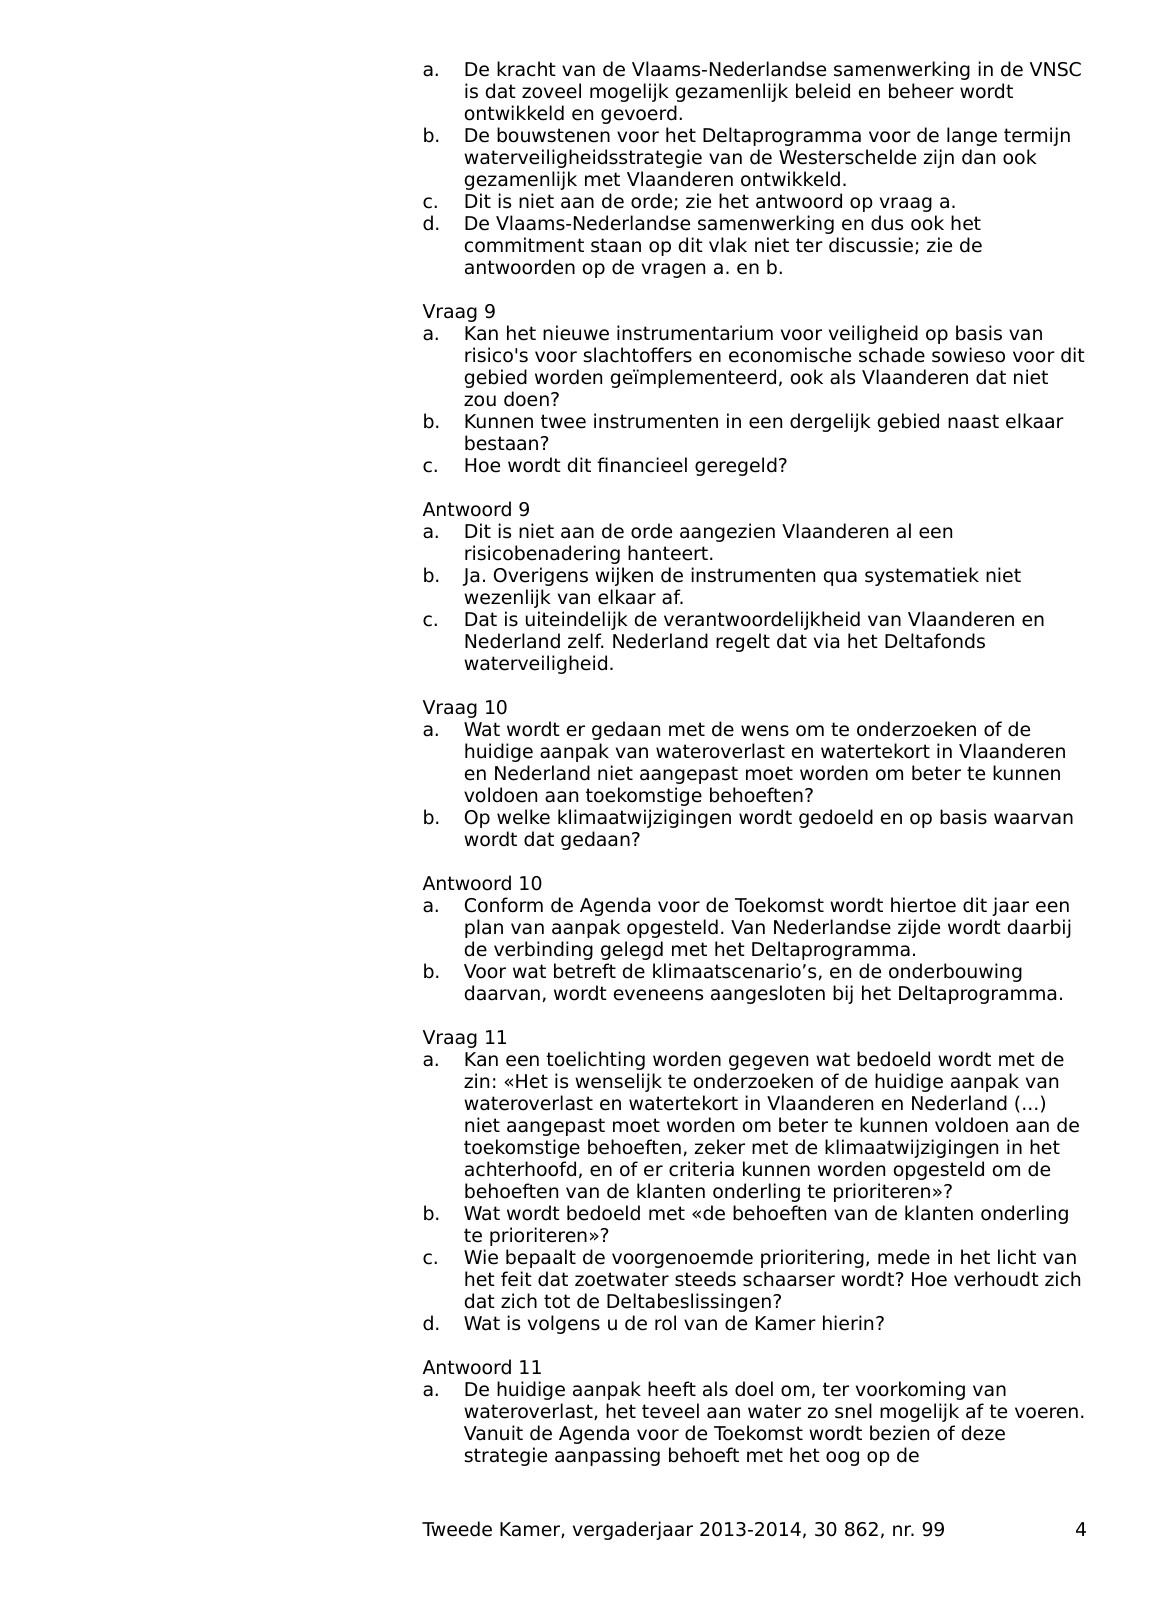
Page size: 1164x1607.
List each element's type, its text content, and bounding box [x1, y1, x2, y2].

text Antwoord 10 [422, 873, 1087, 895]
text c. Wie bepaalt de voorgenoemde prioritering, mede in het licht van het feit dat zoetwater steeds schaarser wordt? Hoe verhoudt zich dat zich tot de Deltabeslissingen? [422, 1247, 1087, 1313]
text a. De kracht van de Vlaams-Nederlandse samenwerking in de VNSC is dat zoveel mogelijk gezamenlijk beleid en beheer wordt ontwikkeld en gevoerd. [422, 59, 1087, 125]
text Antwoord 9 [422, 499, 1087, 521]
text a. Dit is niet aan de orde aangezien Vlaanderen al een risicobenadering hanteert. [422, 521, 1087, 565]
text b. Voor wat betreft de klimaatscenario’s, en de onderbouwing daarvan, wordt eveneens aangesloten bij het Deltaprogramma. [422, 961, 1087, 1005]
text b. Op welke klimaatwijzigingen wordt gedoeld en op basis waarvan wordt dat gedaan? [422, 807, 1087, 851]
text c. Dat is uiteindelijk de verantwoordelijkheid van Vlaanderen en Nederland zelf. Nederland regelt dat via het Deltafonds waterveiligheid. [422, 609, 1087, 675]
text d. De Vlaams-Nederlandse samenwerking en dus ook het commitment staan op dit vlak niet ter discussie; zie de antwoorden op de vragen a. en b. [422, 213, 1087, 279]
text a. Wat wordt er gedaan met de wens om te onderzoeken of de huidige aanpak van wateroverlast en watertekort in Vlaanderen en Nederland niet aangepast moet worden om beter te kunnen voldoen aan toekomstige behoeften? [422, 719, 1087, 807]
text Vraag 9 [422, 301, 1087, 323]
text b. Kunnen twee instrumenten in een dergelijk gebied naast elkaar bestaan? [422, 411, 1087, 455]
text c. Dit is niet aan de orde; zie het antwoord op vraag a. [422, 191, 1087, 213]
text a. Conform de Agenda voor de Toekomst wordt hiertoe dit jaar een plan van aanpak opgesteld. Van Nederlandse zijde wordt daarbij de verbinding gelegd met het Deltaprogramma. [422, 895, 1087, 961]
text c. Hoe wordt dit financieel geregeld? [422, 455, 1087, 477]
text a. De huidige aanpak heeft als doel om, ter voorkoming van wateroverlast, het teveel aan water zo snel mogelijk af te voeren. Vanuit de Agenda voor de Toekomst wordt bezien of deze strategie aanpassing behoeft met het oog op de [422, 1379, 1087, 1467]
text b. Wat wordt bedoeld met «de behoeften van de klanten onderling te prioriteren»? [422, 1203, 1087, 1247]
text Antwoord 11 [422, 1357, 1087, 1379]
text Vraag 10 [422, 697, 1087, 719]
text d. Wat is volgens u de rol van de Kamer hierin? [422, 1313, 1087, 1335]
text b. De bouwstenen voor het Deltaprogramma voor de lange termijn waterveiligheidsstrategie van de Westerschelde zijn dan ook gezamenlijk met Vlaanderen ontwikkeld. [422, 125, 1087, 191]
text Vraag 11 [422, 1027, 1087, 1049]
text b. Ja. Overigens wijken de instrumenten qua systematiek niet wezenlijk van elkaar af. [422, 565, 1087, 609]
text a. Kan een toelichting worden gegeven wat bedoeld wordt met de zin: «Het is wenselijk te onderzoeken of de huidige aanpak van wateroverlast en watertekort in Vlaanderen en Nederland (...) niet aangepast moet worden om beter te kunnen voldoen aan de toekomstige behoeften, zeker met de klimaatwijzigingen in het achterhoofd, en of er criteria kunnen worden opgesteld om de behoeften van de klanten onderling te prioriteren»? [422, 1049, 1087, 1203]
text a. Kan het nieuwe instrumentarium voor veiligheid op basis van risico's voor slachtoffers en economische schade sowieso voor dit gebied worden geïmplementeerd, ook als Vlaanderen dat niet zou doen? [422, 323, 1087, 411]
